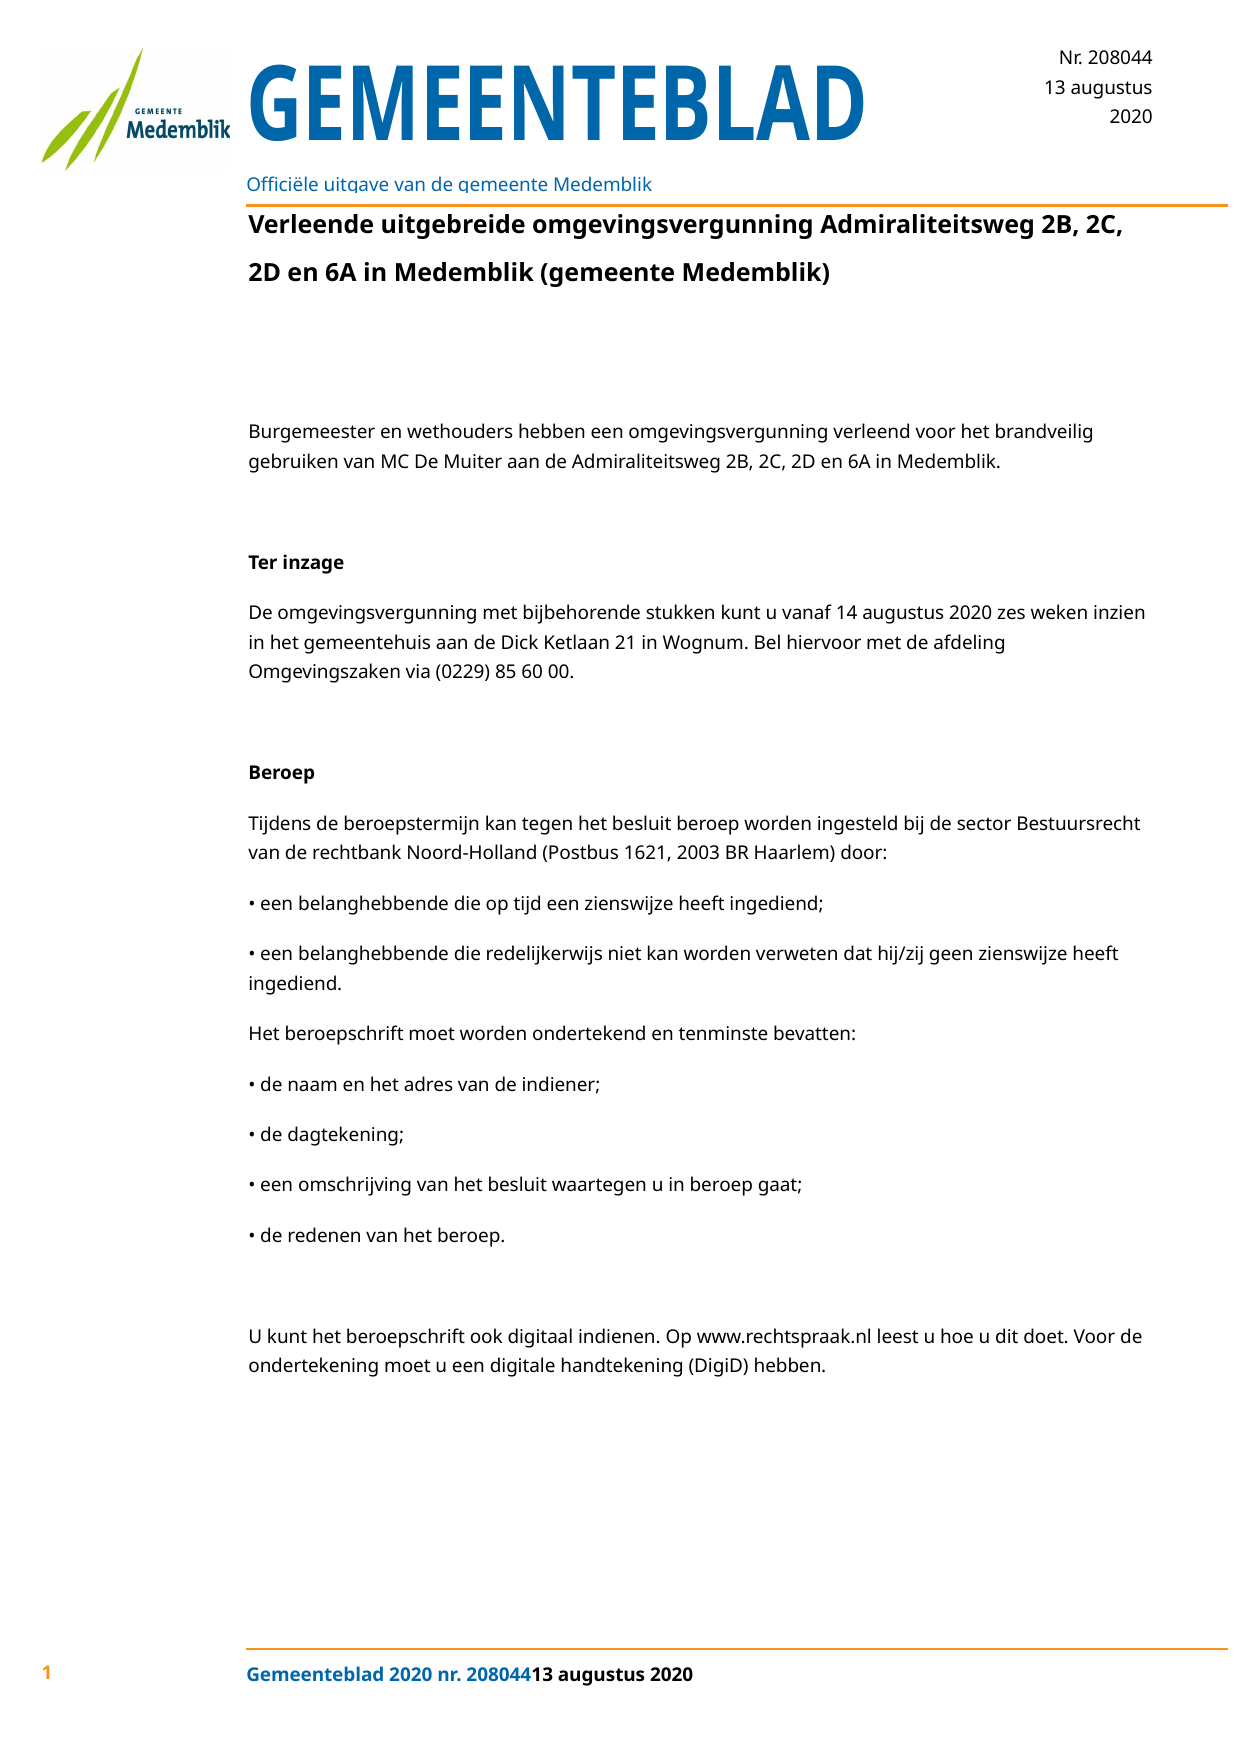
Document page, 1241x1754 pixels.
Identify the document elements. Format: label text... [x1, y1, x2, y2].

text Verleende uitgebreide omgevingsvergunning Admiraliteitsweg 2B, 2C, 2D en 6A in Medemblik (gemeente Medemblik) [248, 207, 1152, 288]
text • de redenen van het beroep. [248, 1222, 1152, 1248]
text Tijdens de beroepstermijn kan tegen het besluit beroep worden ingesteld bij de sector Bestuursrecht van de rechtbank Noord-Holland (Postbus 1621, 2003 BR Haarlem) door: [248, 810, 1152, 865]
text U kunt het beroepschrift ook digitaal indienen. Op www.rechtspraak.nl leest u hoe u dit doet. Voor de ondertekening moet u een digitale handtekening (DigiD) hebben. [248, 1323, 1152, 1378]
picture [41, 47, 231, 172]
text • een belanghebbende die redelijkerwijs niet kan worden verweten dat hij/zij geen zienswijze heeft ingediend. [248, 940, 1152, 996]
text Het beroepschrift moet worden ondertekend en tenminste bevatten: [248, 1020, 1152, 1046]
text De omgevingsvergunning met bijbehorende stukken kunt u vanaf 14 augustus 2020 zes weken inzien in het gemeentehuis aan de Dick Ketlaan 21 in Wognum. Bel hiervoor met de afdeling Omgevingszaken via (0229) 85 60 00. [248, 599, 1152, 684]
text • een omschrijving van het besluit waartegen u in beroep gaat; [248, 1172, 1152, 1197]
text Burgemeester en wethouders hebben een omgevingsvergunning verleend voor het brandveilig gebruiken van MC De Muiter aan de Admiraliteitsweg 2B, 2C, 2D en 6A in Medemblik. [248, 419, 1152, 474]
text Ter inzage [248, 549, 1152, 575]
text • een belanghebbende die op tijd een zienswijze heeft ingediend; [248, 890, 1152, 916]
text • de naam en het adres van de indiener; [248, 1071, 1152, 1097]
text • de dagtekening; [248, 1121, 1152, 1147]
text Beroep [248, 759, 1152, 785]
